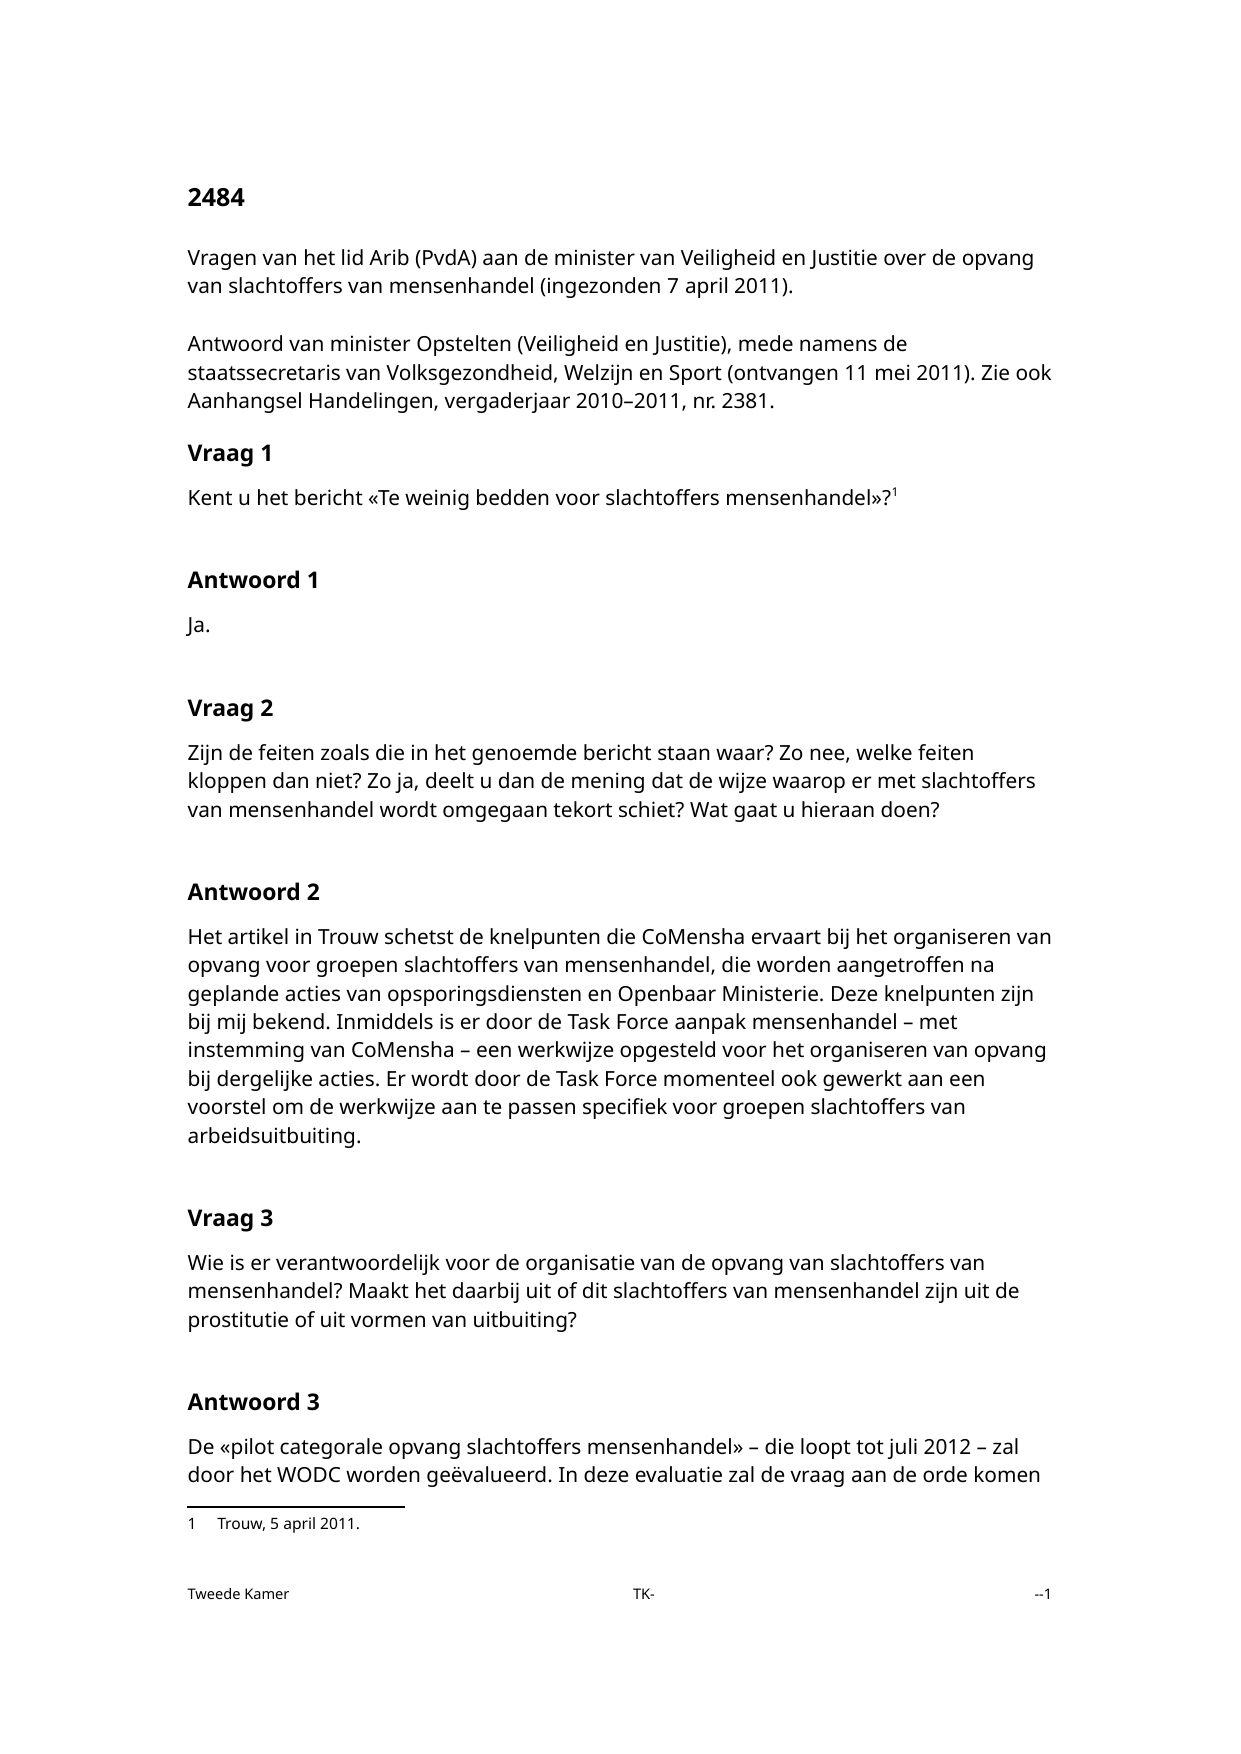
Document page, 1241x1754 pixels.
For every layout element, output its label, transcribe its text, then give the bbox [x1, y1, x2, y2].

text Antwoord van minister Opstelten (Veiligheid en Justitie), mede namens de staatssecretaris van Volksgezondheid, Welzijn en Sport (ontvangen 11 mei 2011). Zie ook Aanhangsel Handelingen, vergaderjaar 2010–2011, nr. 2381. [187, 329, 1053, 415]
text Trouw, 5 april 2011. [187, 1506, 1053, 1534]
text De «pilot categorale opvang slachtoffers mensenhandel» – die loopt tot juli 2012 – zal door het WODC worden geëvalueerd. In deze evaluatie zal de vraag aan de orde komen [187, 1432, 1053, 1489]
subtitle Antwoord 3 [187, 1386, 1053, 1417]
text Zijn de feiten zoals die in het genoemde bericht staan waar? Zo nee, welke feiten kloppen dan niet? Zo ja, deelt u dan de mening dat de wijze waarop er met slachtoffers van mensenhandel wordt omgegaan tekort schiet? Wat gaat u hieraan doen? [187, 738, 1053, 823]
subtitle Vraag 1 [187, 437, 1053, 468]
text Wie is er verantwoordelijk voor de organisatie van de opvang van slachtoffers van mensenhandel? Maakt het daarbij uit of dit slachtoffers van mensenhandel zijn uit de prostitutie of uit vormen van uitbuiting? [187, 1248, 1053, 1333]
subtitle Vraag 3 [187, 1202, 1053, 1233]
text Kent u het bericht «Te weinig bedden voor slachtoffers mensenhandel»? [187, 483, 1053, 512]
subtitle Antwoord 1 [187, 564, 1053, 596]
text Het artikel in Trouw schetst de knelpunten die CoMensha ervaart bij het organiseren van opvang voor groepen slachtoffers van mensenhandel, die worden aangetroffen na geplande acties van opsporingsdiensten en Openbaar Ministerie. Deze knelpunten zijn bij mij bekend. Inmiddels is er door de Task Force aanpak mensenhandel – met instemming van CoMensha – een werkwijze opgesteld voor het organiseren van opvang bij dergelijke acties. Er wordt door de Task Force momenteel ook gewerkt aan een voorstel om de werkwijze aan te passen specifiek voor groepen slachtoffers van arbeidsuitbuiting. [187, 922, 1053, 1149]
subtitle Vraag 2 [187, 692, 1053, 723]
text Vragen van het lid Arib (PvdA) aan de minister van Veiligheid en Justitie over de opvang van slachtoffers van mensenhandel (ingezonden 7 april 2011). [187, 243, 1053, 300]
text Ja. [187, 611, 1053, 639]
text 2484 [187, 179, 1053, 213]
subtitle Antwoord 2 [187, 876, 1053, 907]
